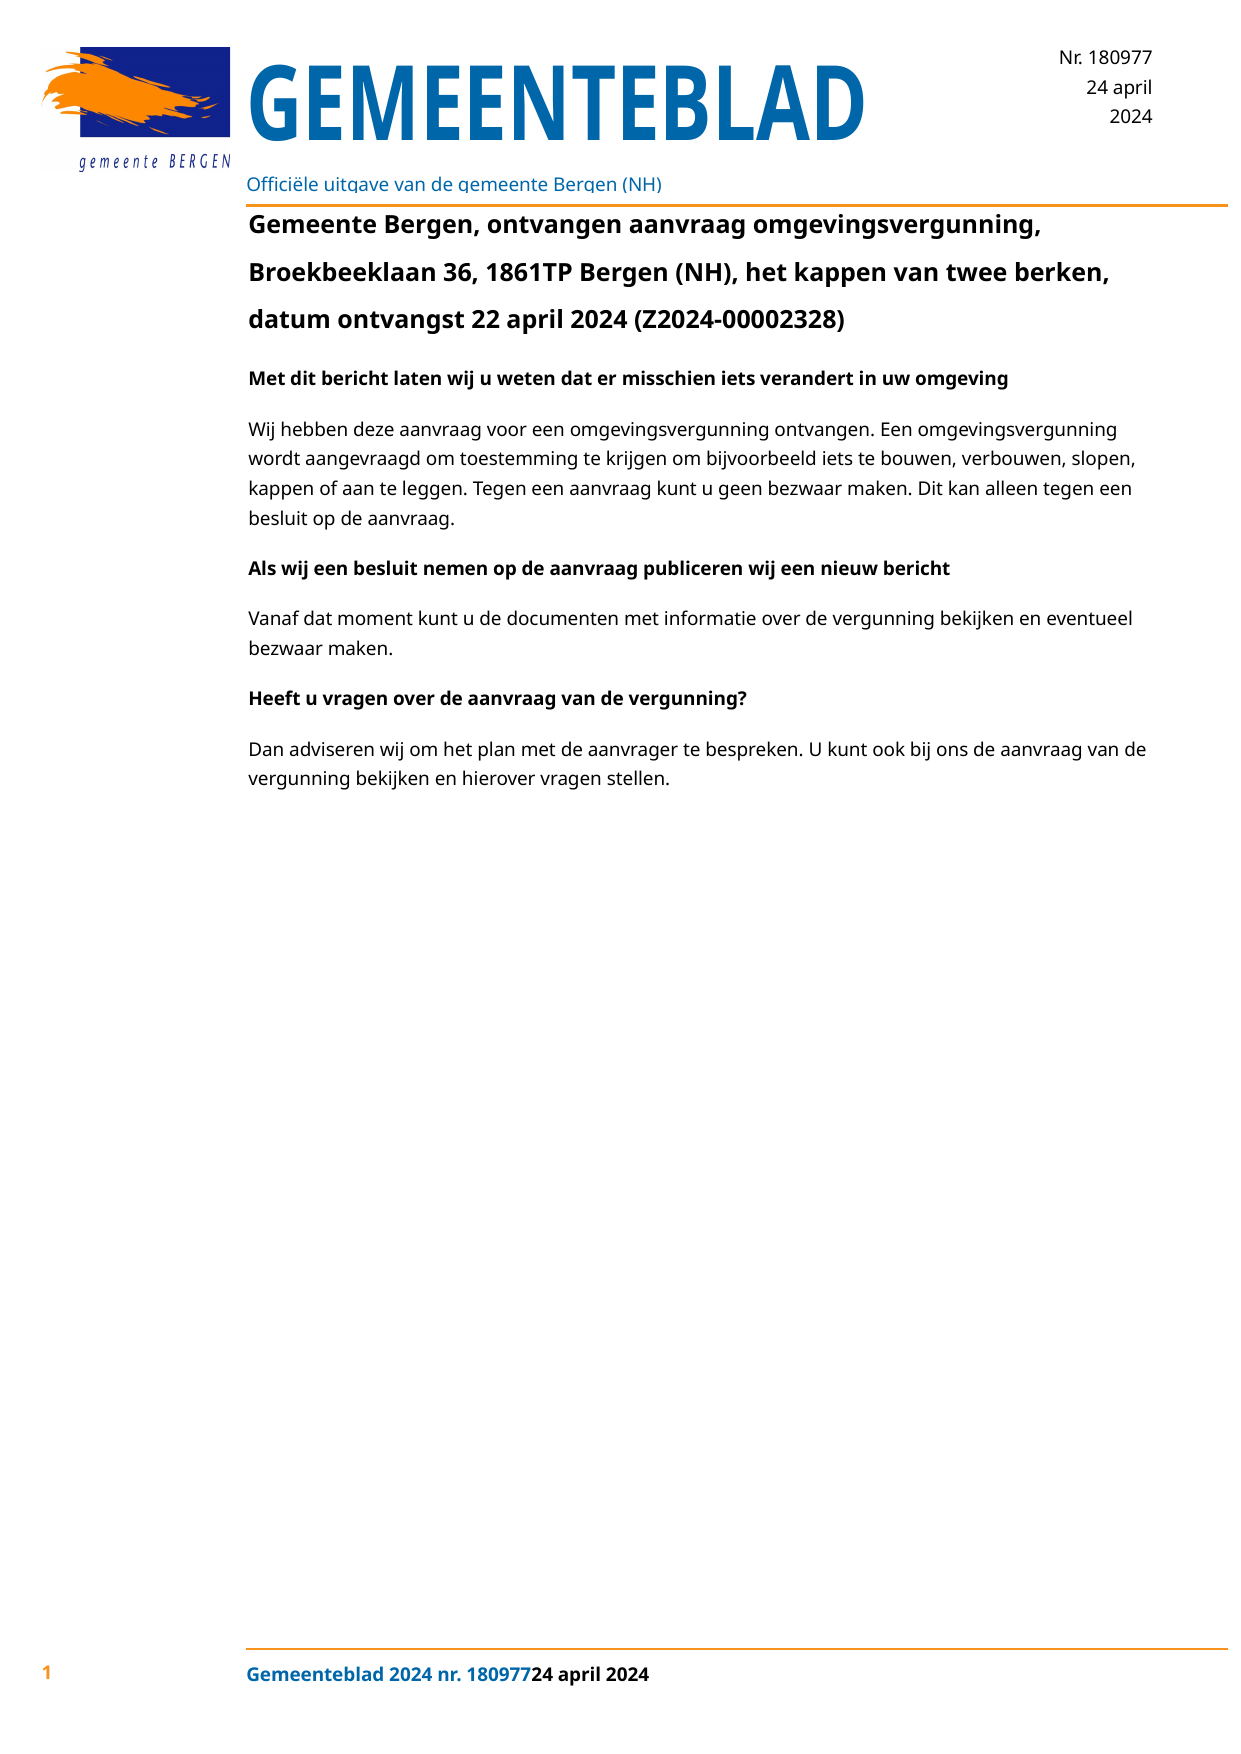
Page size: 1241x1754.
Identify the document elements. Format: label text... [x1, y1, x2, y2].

text Met dit bericht laten wij u weten dat er misschien iets verandert in uw omgeving [248, 366, 1152, 391]
picture [41, 47, 231, 172]
text Vanaf dat moment kunt u de documenten met informatie over de vergunning bekijken en eventueel bezwaar maken. [248, 606, 1152, 661]
text Heeft u vragen over de aanvraag van de vergunning? [248, 686, 1152, 711]
text Gemeente Bergen, ontvangen aanvraag omgevingsvergunning, Broekbeeklaan 36, 1861TP Bergen (NH), het kappen van twee berken, datum ontvangst 22 april 2024 (Z2024-00002328) [248, 207, 1152, 336]
text Als wij een besluit nemen op de aanvraag publiceren wij een nieuw bericht [248, 555, 1152, 581]
text Dan adviseren wij om het plan met de aanvrager te bespreken. U kunt ook bij ons de aanvraag van de vergunning bekijken en hierover vragen stellen. [248, 736, 1152, 791]
text Wij hebben deze aanvraag voor een omgevingsvergunning ontvangen. Een omgevingsvergunning wordt aangevraagd om toestemming te krijgen om bijvoorbeeld iets te bouwen, verbouwen, slopen, kappen of aan te leggen. Tegen een aanvraag kunt u geen bezwaar maken. Dit kan alleen tegen een besluit op de aanvraag. [248, 416, 1152, 530]
